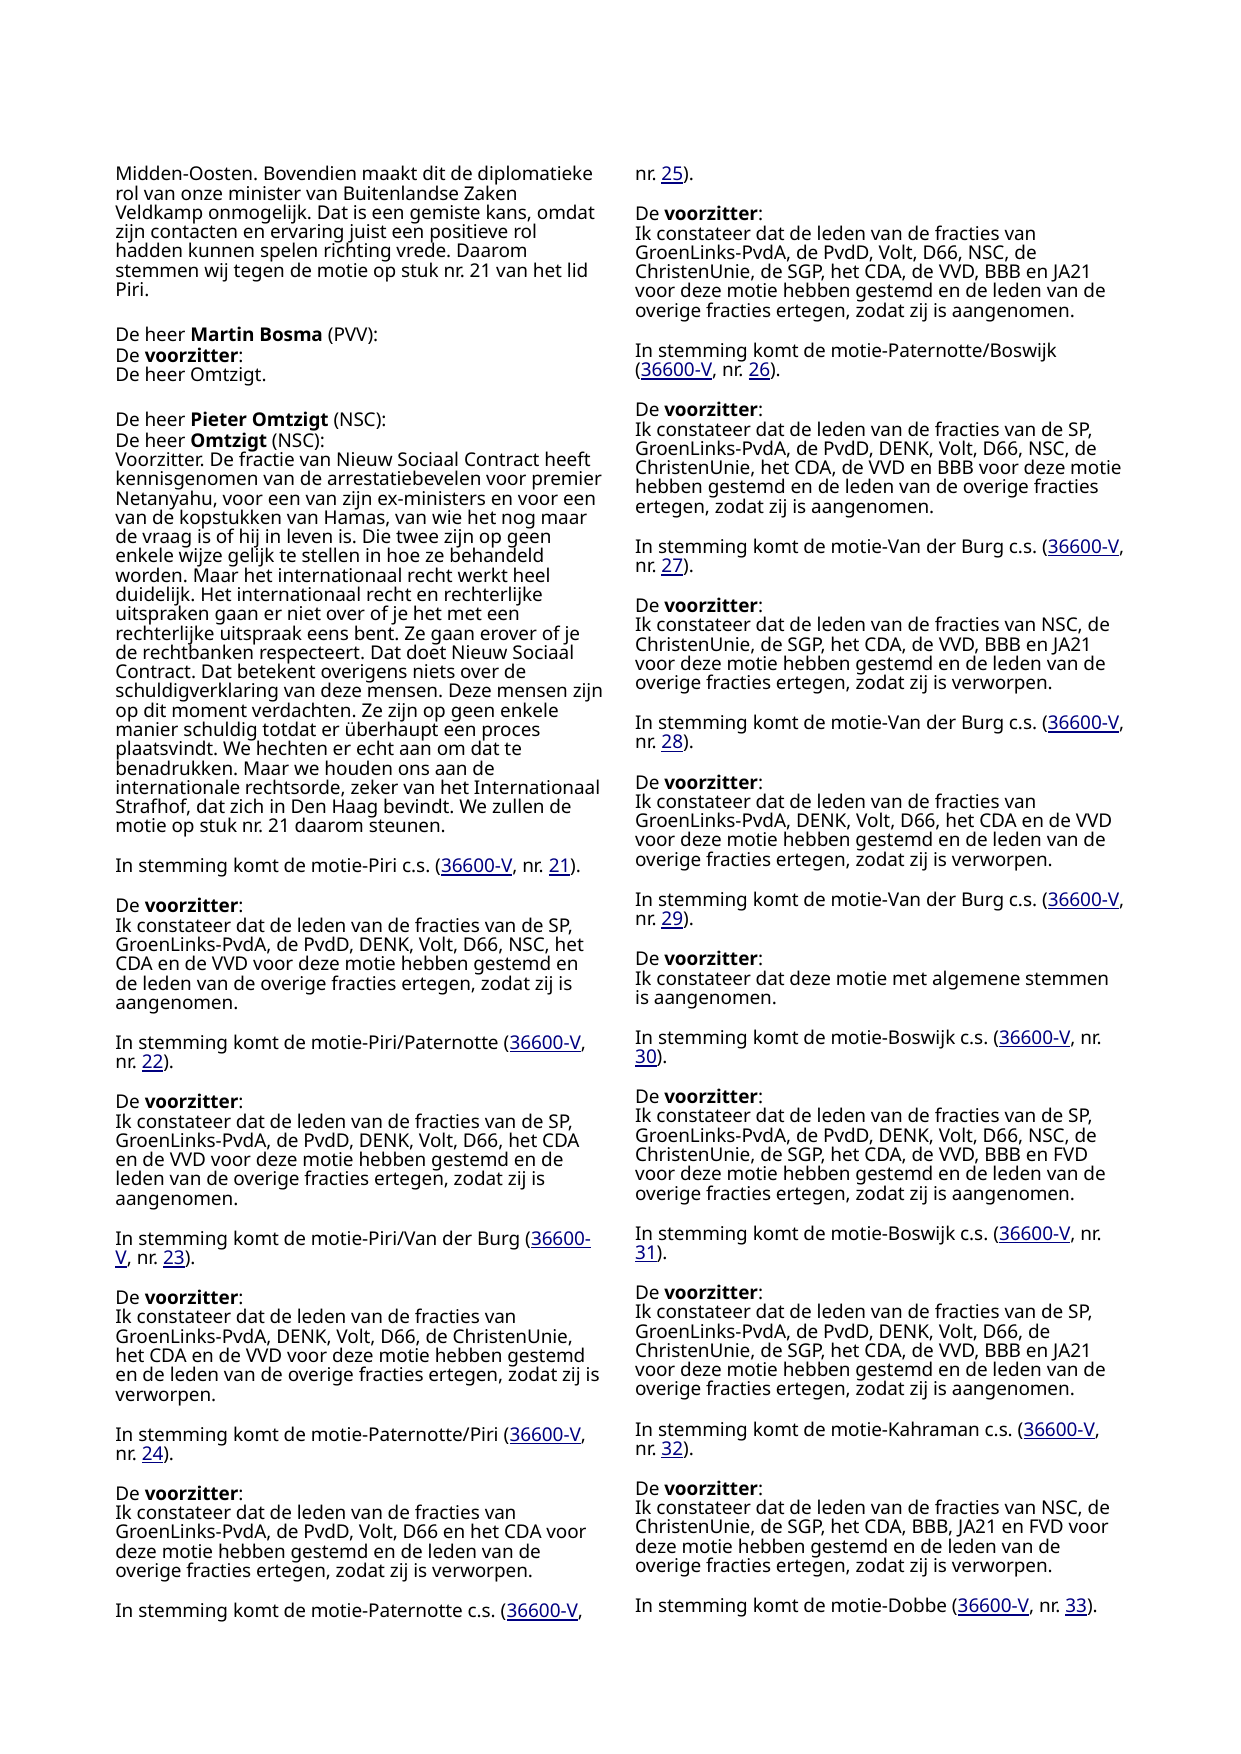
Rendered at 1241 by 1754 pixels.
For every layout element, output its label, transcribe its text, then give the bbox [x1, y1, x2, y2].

text De voorzitter: [115, 1289, 605, 1308]
text In stemming komt de motie-Boswijk c.s. (36600-V, nr. 31). [635, 1225, 1125, 1263]
text In stemming komt de motie-Boswijk c.s. (36600-V, nr. 30). [635, 1029, 1125, 1067]
text De heer Pieter Omtzigt (NSC): [115, 406, 605, 432]
text In stemming komt de motie-Piri/Paternotte (36600-V, nr. 22). [115, 1034, 605, 1072]
text De voorzitter: [635, 597, 1125, 616]
text De voorzitter: [635, 401, 1125, 421]
text nr. 25). [635, 165, 1125, 184]
text Ik constateer dat deze motie met algemene stemmen is aangenomen. [635, 969, 1125, 1008]
text Voorzitter. De fractie van Nieuw Sociaal Contract heeft kennisgenomen van de arrestatiebevelen voor premier Netanyahu, voor een van zijn ex-ministers en voor een van de kopstukken van Hamas, van wie het nog maar de vraag is of hij in leven is. Die twee zijn op geen enkele wijze gelijk te stellen in hoe ze behandeld worden. Maar het internationaal recht werkt heel duidelijk. Het internationaal recht en rechterlijke uitspraken gaan er niet over of je het met een rechterlijke uitspraak eens bent. Ze gaan erover of je de rechtbanken respecteert. Dat doet Nieuw Sociaal Contract. Dat betekent overigens niets over de schuldigverklaring van deze mensen. Deze mensen zijn op dit moment verdachten. Ze zijn op geen enkele manier schuldig totdat er überhaupt een proces plaatsvindt. We hechten er echt aan om dat te benadrukken. Maar we houden ons aan de internationale rechtsorde, zeker van het Internationaal Strafhof, dat zich in Den Haag bevindt. We zullen de motie op stuk nr. 21 daarom steunen. [115, 451, 605, 837]
text Ik constateer dat de leden van de fracties van GroenLinks-PvdA, DENK, Volt, D66, het CDA en de VVD voor deze motie hebben gestemd en de leden van de overige fracties ertegen, zodat zij is verworpen. [635, 793, 1125, 870]
text Ik constateer dat de leden van de fracties van NSC, de ChristenUnie, de SGP, het CDA, de VVD, BBB en JA21 voor deze motie hebben gestemd en de leden van de overige fracties ertegen, zodat zij is verworpen. [635, 616, 1125, 693]
text Ik constateer dat de leden van de fracties van de SP, GroenLinks-PvdA, de PvdD, DENK, Volt, D66, NSC, de ChristenUnie, de SGP, het CDA, de VVD, BBB en FVD voor deze motie hebben gestemd en de leden van de overige fracties ertegen, zodat zij is aangenomen. [635, 1107, 1125, 1204]
text De heer Martin Bosma (PVV): [115, 321, 605, 347]
text De voorzitter: [635, 774, 1125, 793]
text Midden-Oosten. Bovendien maakt dit de diplomatieke rol van onze minister van Buitenlandse Zaken Veldkamp onmogelijk. Dat is een gemiste kans, omdat zijn contacten en ervaring juist een positieve rol hadden kunnen spelen richting vrede. Daarom stemmen wij tegen de motie op stuk nr. 21 van het lid Piri. [115, 165, 605, 300]
text Ik constateer dat de leden van de fracties van GroenLinks-PvdA, de PvdD, Volt, D66, NSC, de ChristenUnie, de SGP, het CDA, de VVD, BBB en JA21 voor deze motie hebben gestemd en de leden van de overige fracties ertegen, zodat zij is aangenomen. [635, 225, 1125, 321]
text Ik constateer dat de leden van de fracties van de SP, GroenLinks-PvdA, de PvdD, DENK, Volt, D66, NSC, het CDA en de VVD voor deze motie hebben gestemd en de leden van de overige fracties ertegen, zodat zij is aangenomen. [115, 917, 605, 1013]
text De heer Omtzigt. [115, 366, 605, 385]
text Ik constateer dat de leden van de fracties van GroenLinks-PvdA, DENK, Volt, D66, de ChristenUnie, het CDA en de VVD voor deze motie hebben gestemd en de leden van de overige fracties ertegen, zodat zij is verworpen. [115, 1308, 605, 1405]
text Ik constateer dat de leden van de fracties van GroenLinks-PvdA, de PvdD, Volt, D66 en het CDA voor deze motie hebben gestemd en de leden van de overige fracties ertegen, zodat zij is verworpen. [115, 1504, 605, 1581]
text De voorzitter: [635, 1088, 1125, 1107]
text De voorzitter: [635, 205, 1125, 225]
text De voorzitter: [115, 897, 605, 917]
text In stemming komt de motie-Paternotte/Boswijk (36600-V, nr. 26). [635, 342, 1125, 380]
text In stemming komt de motie-Van der Burg c.s. (36600-V, nr. 28). [635, 714, 1125, 753]
text Ik constateer dat de leden van de fracties van de SP, GroenLinks-PvdA, de PvdD, DENK, Volt, D66, het CDA en de VVD voor deze motie hebben gestemd en de leden van de overige fracties ertegen, zodat zij is aangenomen. [115, 1113, 605, 1209]
text In stemming komt de motie-Piri c.s. (36600-V, nr. 21). [115, 857, 605, 877]
text De voorzitter: [115, 347, 605, 366]
text In stemming komt de motie-Piri/Van der Burg (36600-V, nr. 23). [115, 1230, 605, 1268]
text In stemming komt de motie-Dobbe (36600-V, nr. 33). [635, 1597, 1125, 1616]
text De voorzitter: [635, 1480, 1125, 1499]
text Ik constateer dat de leden van de fracties van NSC, de ChristenUnie, de SGP, het CDA, BBB, JA21 en FVD voor deze motie hebben gestemd en de leden van de overige fracties ertegen, zodat zij is verworpen. [635, 1499, 1125, 1576]
text In stemming komt de motie-Paternotte c.s. (36600-V, [115, 1602, 605, 1621]
text In stemming komt de motie-Van der Burg c.s. (36600-V, nr. 27). [635, 538, 1125, 576]
text In stemming komt de motie-Van der Burg c.s. (36600-V, nr. 29). [635, 891, 1125, 929]
text De voorzitter: [115, 1093, 605, 1113]
text In stemming komt de motie-Paternotte/Piri (36600-V, nr. 24). [115, 1426, 605, 1464]
text In stemming komt de motie-Kahraman c.s. (36600-V, nr. 32). [635, 1421, 1125, 1459]
text De heer Omtzigt (NSC): [115, 432, 605, 451]
text De voorzitter: [635, 950, 1125, 969]
text De voorzitter: [635, 1284, 1125, 1303]
text Ik constateer dat de leden van de fracties van de SP, GroenLinks-PvdA, de PvdD, DENK, Volt, D66, NSC, de ChristenUnie, het CDA, de VVD en BBB voor deze motie hebben gestemd en de leden van de overige fracties ertegen, zodat zij is aangenomen. [635, 421, 1125, 517]
text De voorzitter: [115, 1485, 605, 1504]
text Ik constateer dat de leden van de fracties van de SP, GroenLinks-PvdA, de PvdD, DENK, Volt, D66, de ChristenUnie, de SGP, het CDA, de VVD, BBB en JA21 voor deze motie hebben gestemd en de leden van de overige fracties ertegen, zodat zij is aangenomen. [635, 1303, 1125, 1400]
